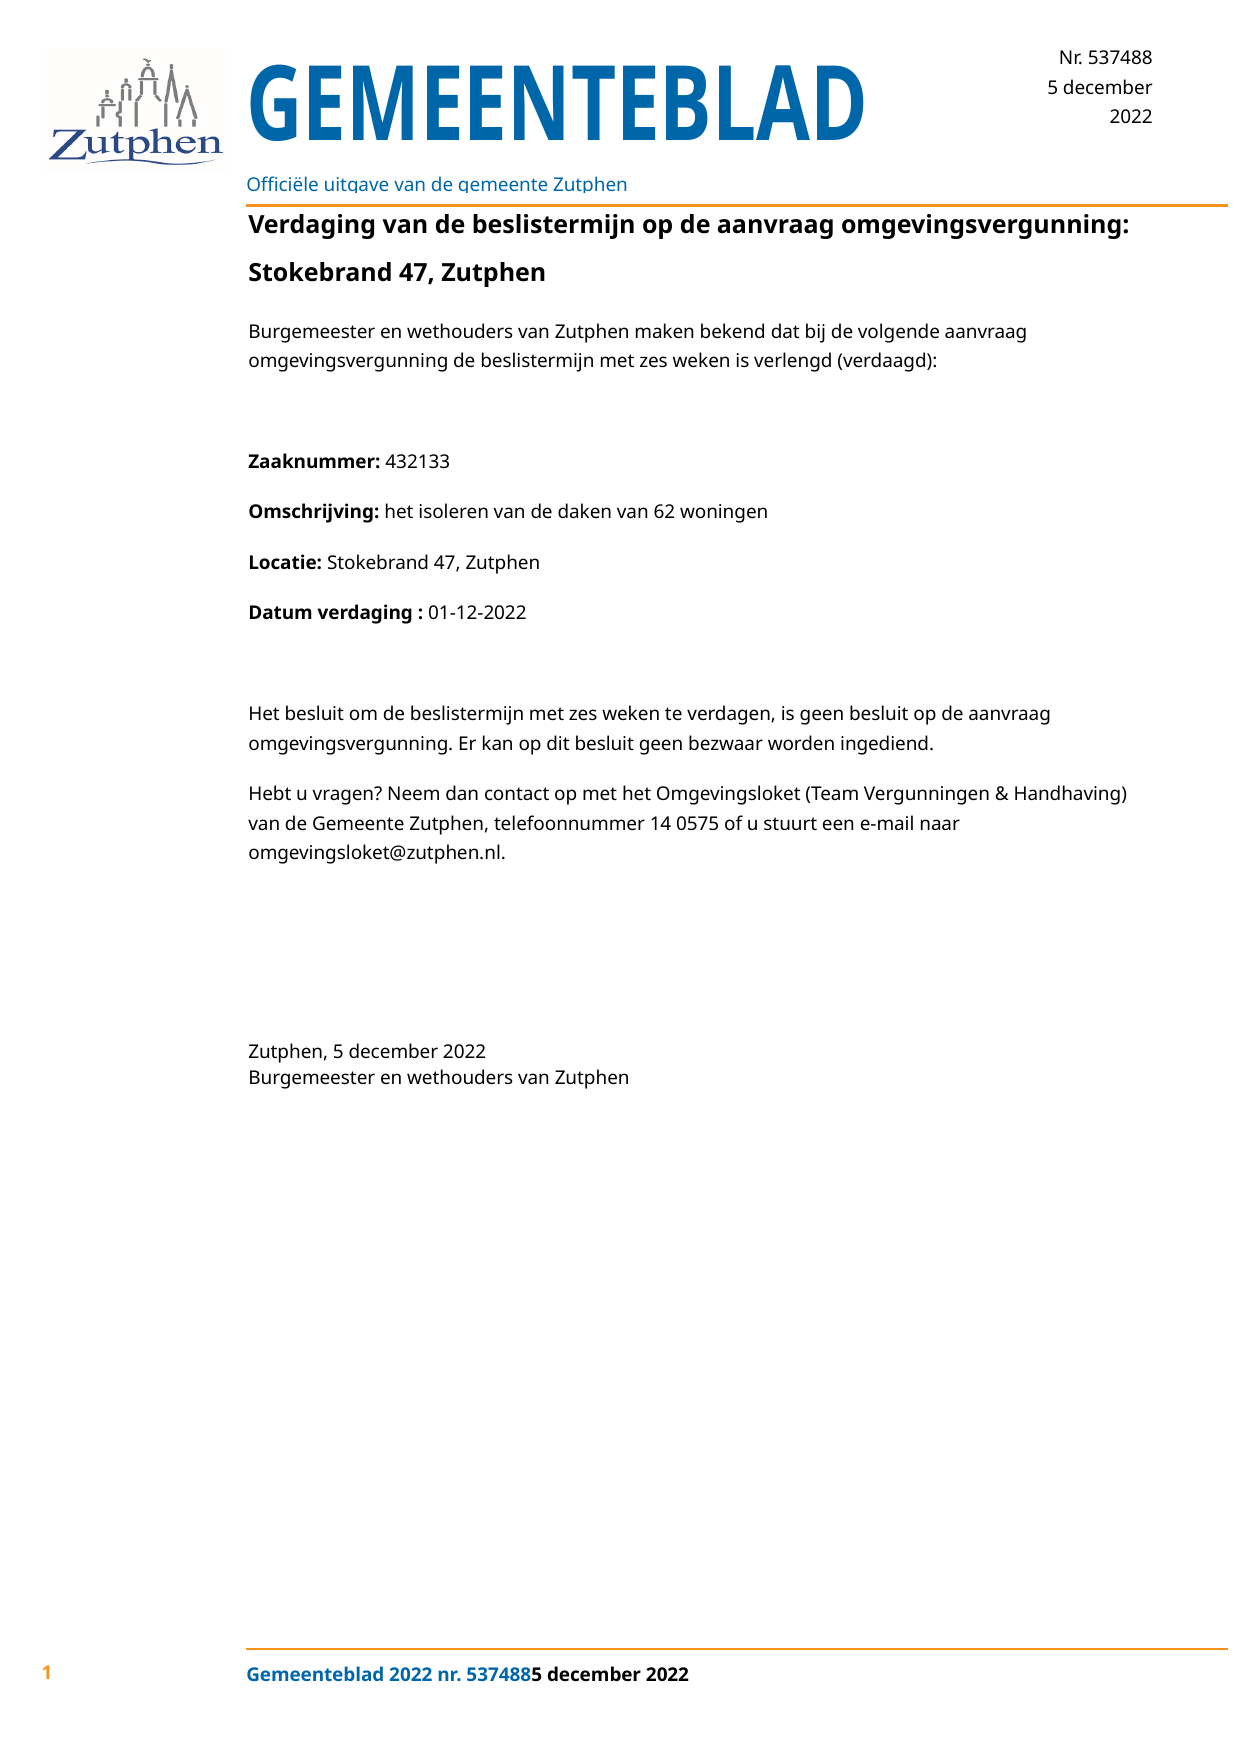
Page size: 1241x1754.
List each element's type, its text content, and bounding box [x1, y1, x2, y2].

text Omschrijving: het isoleren van de daken van 62 woningen [248, 499, 1152, 524]
text Verdaging van de beslistermijn op de aanvraag omgevingsvergunning: Stokebrand 47, Zutphen [248, 207, 1152, 288]
text Het besluit om de beslistermijn met zes weken te verdagen, is geen besluit op de aanvraag omgevingsvergunning. Er kan op dit besluit geen bezwaar worden ingediend. [248, 700, 1152, 756]
text Zutphen, 5 december 2022 [248, 1039, 1152, 1064]
text Zaaknummer: 432133 [248, 448, 1152, 474]
text Burgemeester en wethouders van Zutphen maken bekend dat bij de volgende aanvraag omgevingsvergunning de beslistermijn met zes weken is verlengd (verdaagd): [248, 318, 1152, 373]
picture [41, 47, 231, 172]
text Locatie: Stokebrand 47, Zutphen [248, 549, 1152, 575]
text Hebt u vragen? Neem dan contact op met het Omgevingsloket (Team Vergunningen & Handhaving) van de Gemeente Zutphen, telefoonnummer 14 0575 of u stuurt een e-mail naar omgevingsloket@zutphen.nl. [248, 780, 1152, 865]
text Datum verdaging : 01-12-2022 [248, 599, 1152, 625]
text Burgemeester en wethouders van Zutphen [248, 1064, 1152, 1090]
